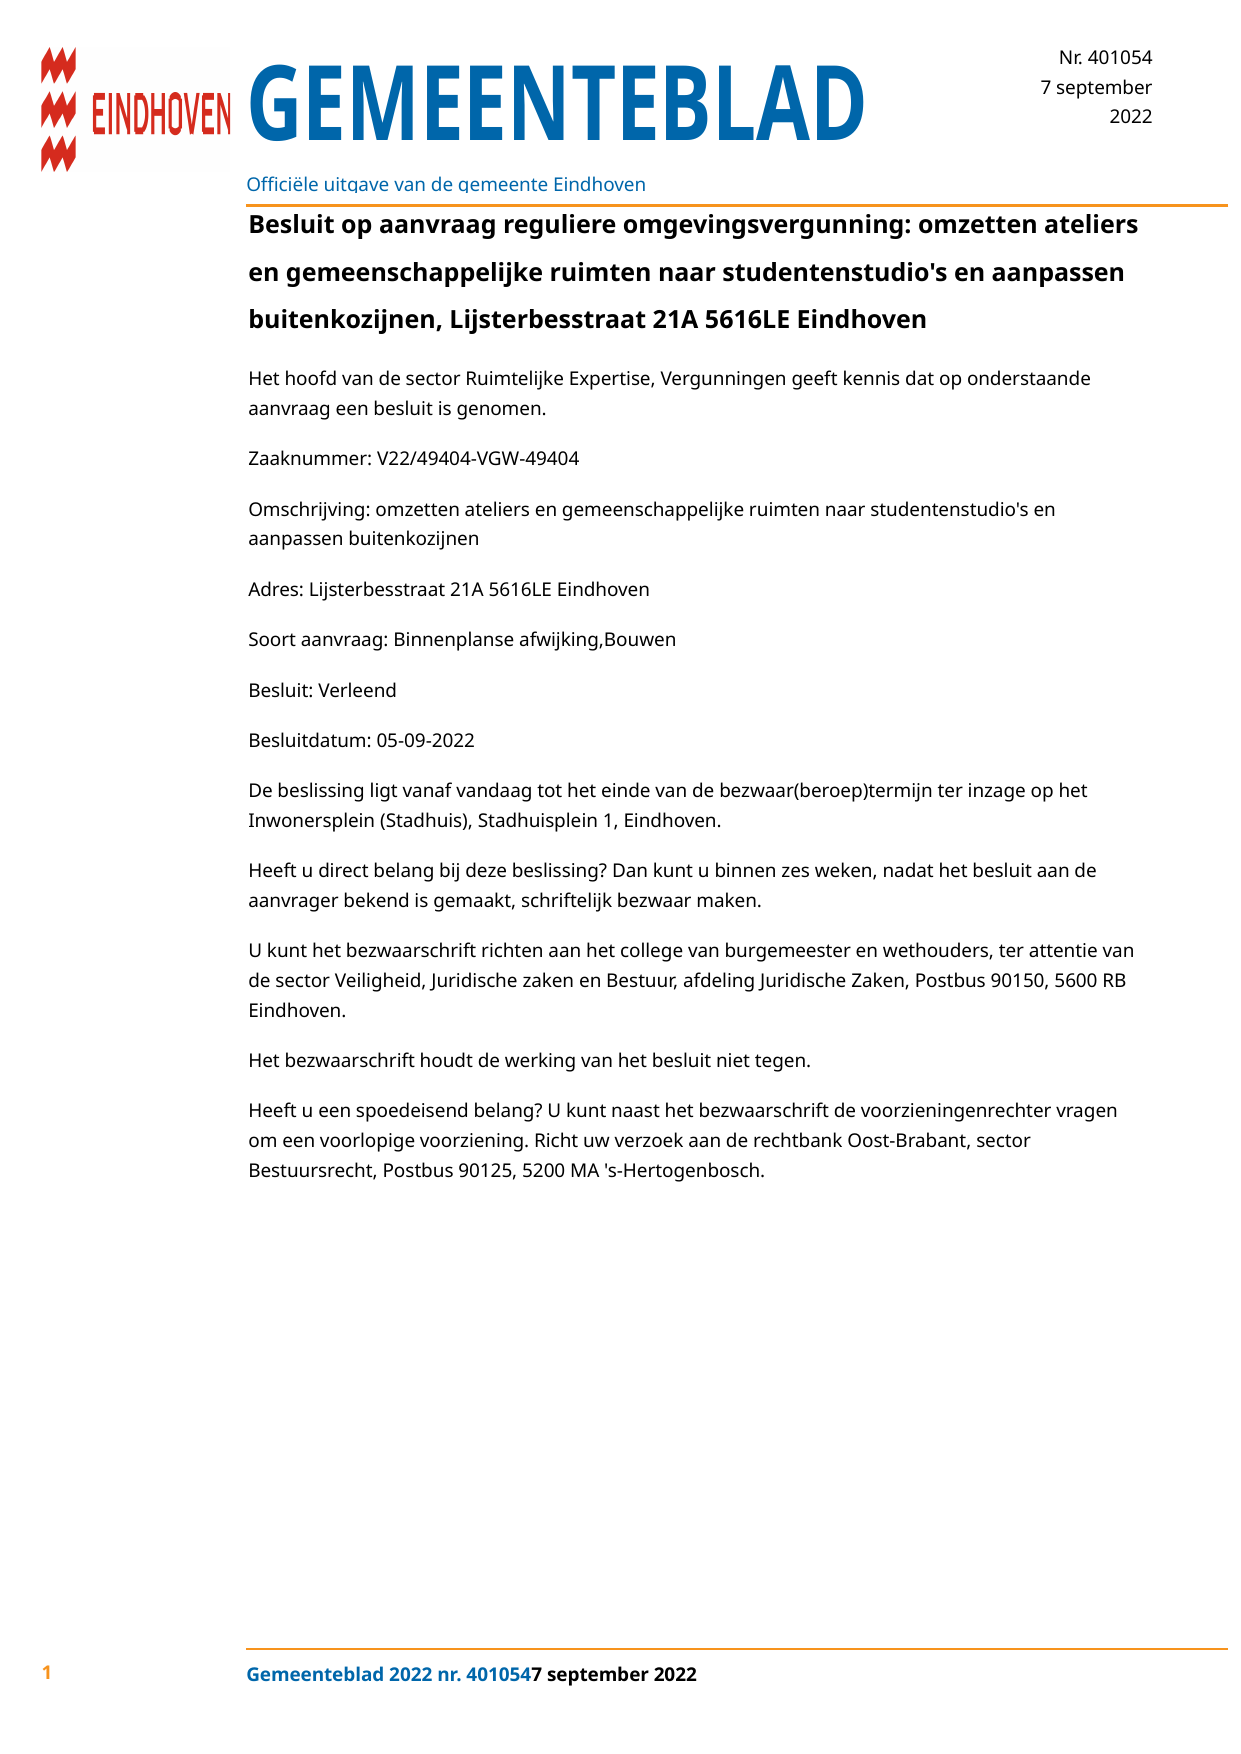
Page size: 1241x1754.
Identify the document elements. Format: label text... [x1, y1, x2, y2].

text Besluit: Verleend [248, 677, 1152, 702]
text Zaaknummer: V22/49404-VGW-49404 [248, 446, 1152, 471]
text Heeft u een spoedeisend belang? U kunt naast het bezwaarschrift de voorzieningenrechter vragen om een voorlopige voorziening. Richt uw verzoek aan de rechtbank Oost-Brabant, sector Bestuursrecht, Postbus 90125, 5200 MA 's-Hertogenbosch. [248, 1098, 1152, 1182]
text Het hoofd van de sector Ruimtelijke Expertise, Vergunningen geeft kennis dat op onderstaande aanvraag een besluit is genomen. [248, 366, 1152, 421]
text Het bezwaarschrift houdt de werking van het besluit niet tegen. [248, 1047, 1152, 1073]
text De beslissing ligt vanaf vandaag tot het einde van de bezwaar(beroep)termijn ter inzage op het Inwonersplein (Stadhuis), Stadhuisplein 1, Eindhoven. [248, 778, 1152, 833]
text Omschrijving: omzetten ateliers en gemeenschappelijke ruimten naar studentenstudio's en aanpassen buitenkozijnen [248, 496, 1152, 551]
text Adres: Lijsterbesstraat 21A 5616LE Eindhoven [248, 576, 1152, 602]
text Heeft u direct belang bij deze beslissing? Dan kunt u binnen zes weken, nadat het besluit aan de aanvrager bekend is gemaakt, schriftelijk bezwaar maken. [248, 858, 1152, 913]
text Besluitdatum: 05-09-2022 [248, 727, 1152, 753]
text Soort aanvraag: Binnenplanse afwijking,Bouwen [248, 626, 1152, 652]
text Besluit op aanvraag reguliere omgevingsvergunning: omzetten ateliers en gemeenschappelijke ruimten naar studentenstudio's en aanpassen buitenkozijnen, Lijsterbesstraat 21A 5616LE Eindhoven [248, 207, 1152, 336]
picture [41, 47, 231, 172]
text U kunt het bezwaarschrift richten aan het college van burgemeester en wethouders, ter attentie van de sector Veiligheid, Juridische zaken en Bestuur, afdeling Juridische Zaken, Postbus 90150, 5600 RB Eindhoven. [248, 938, 1152, 1022]
